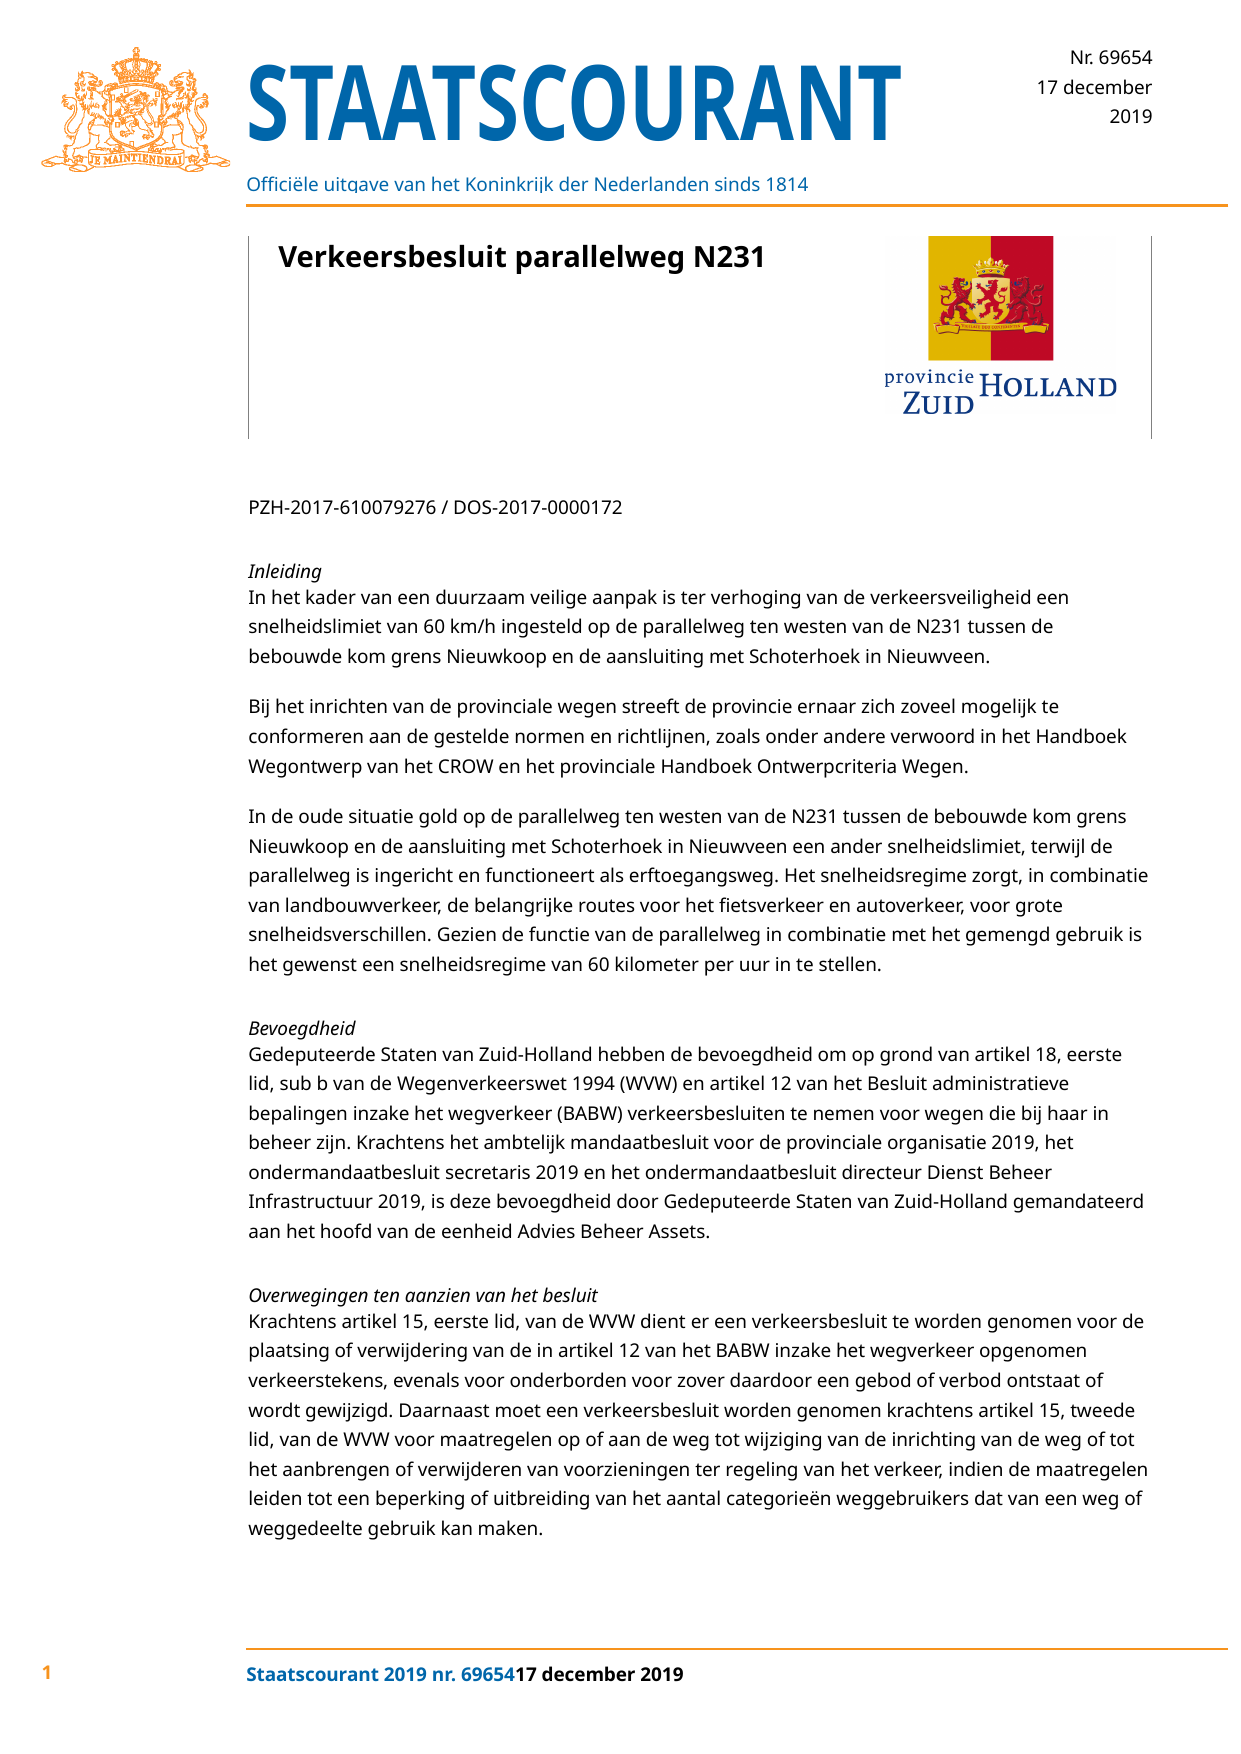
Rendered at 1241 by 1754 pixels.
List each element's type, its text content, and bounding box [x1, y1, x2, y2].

text Bij het inrichten van de provinciale wegen streeft de provincie ernaar zich zoveel mogelijk te conformeren aan de gestelde normen en richtlijnen, zoals onder andere verwoord in het Handboek Wegontwerp van het CROW en het provinciale Handboek Ontwerpcriteria Wegen. [248, 694, 1152, 778]
table_header Verkeersbesluit parallelweg N231 [249, 236, 850, 439]
text In de oude situatie gold op de parallelweg ten westen van de N231 tussen de bebouwde kom grens Nieuwkoop en de aansluiting met Schoterhoek in Nieuwveen een ander snelheidslimiet, terwijl de parallelweg is ingericht en functioneert als erftoegangsweg. Het snelheidsregime zorgt, in combinatie van landbouwverkeer, de belangrijke routes voor het fietsverkeer en autoverkeer, voor grote snelheidsverschillen. Gezien de functie van de parallelweg in combinatie met het gemengd gebruik is het gewenst een snelheidsregime van 60 kilometer per uur in te stellen. [248, 803, 1152, 977]
text Gedeputeerde Staten van Zuid-Holland hebben de bevoegdheid om op grond van artikel 18, eerste lid, sub b van de Wegenverkeerswet 1994 (WVW) en artikel 12 van het Besluit administratieve bepalingen inzake het wegverkeer (BABW) verkeersbesluiten te nemen voor wegen die bij haar in beheer zijn. Krachtens het ambtelijk mandaatbesluit voor de provinciale organisatie 2019, het ondermandaatbesluit secretaris 2019 en het ondermandaatbesluit directeur Dienst Beheer Infrastructuur 2019, is deze bevoegdheid door Gedeputeerde Staten van Zuid-Holland gemandateerd aan het hoofd van de eenheid Advies Beheer Assets. [248, 1041, 1152, 1244]
text Overwegingen ten aanzien van het besluit [248, 1282, 1152, 1308]
text Inleiding [248, 558, 1152, 584]
table_header [850, 236, 885, 413]
table_header [850, 414, 1151, 439]
text Bevoegdheid [248, 1015, 1152, 1041]
text Krachtens artikel 15, eerste lid, van de WVW dient er een verkeersbesluit te worden genomen voor de plaatsing of verwijdering van de in artikel 12 van het BABW inzake het wegverkeer opgenomen verkeerstekens, evenals voor onderborden voor zover daardoor een gebod of verbod ontstaat of wordt gewijzigd. Daarnaast moet een verkeersbesluit worden genomen krachtens artikel 15, tweede lid, van de WVW voor maatregelen op of aan de weg tot wijziging van de inrichting van de weg of tot het aanbrengen of verwijderen van voorzieningen ter regeling van het verkeer, indien de maatregelen leiden tot een beperking of uitbreiding van het aantal categorieën weggebruikers dat van een weg of weggedeelte gebruik kan maken. [248, 1308, 1152, 1541]
table_header [1117, 236, 1151, 413]
picture [885, 236, 1117, 414]
text PZH-2017-610079276 / DOS-2017-0000172 [248, 494, 1152, 520]
picture [41, 47, 231, 172]
text In het kader van een duurzaam veilige aanpak is ter verhoging van de verkeersveiligheid een snelheidslimiet van 60 km/h ingesteld op de parallelweg ten westen van de N231 tussen de bebouwde kom grens Nieuwkoop en de aansluiting met Schoterhoek in Nieuwveen. [248, 584, 1152, 669]
